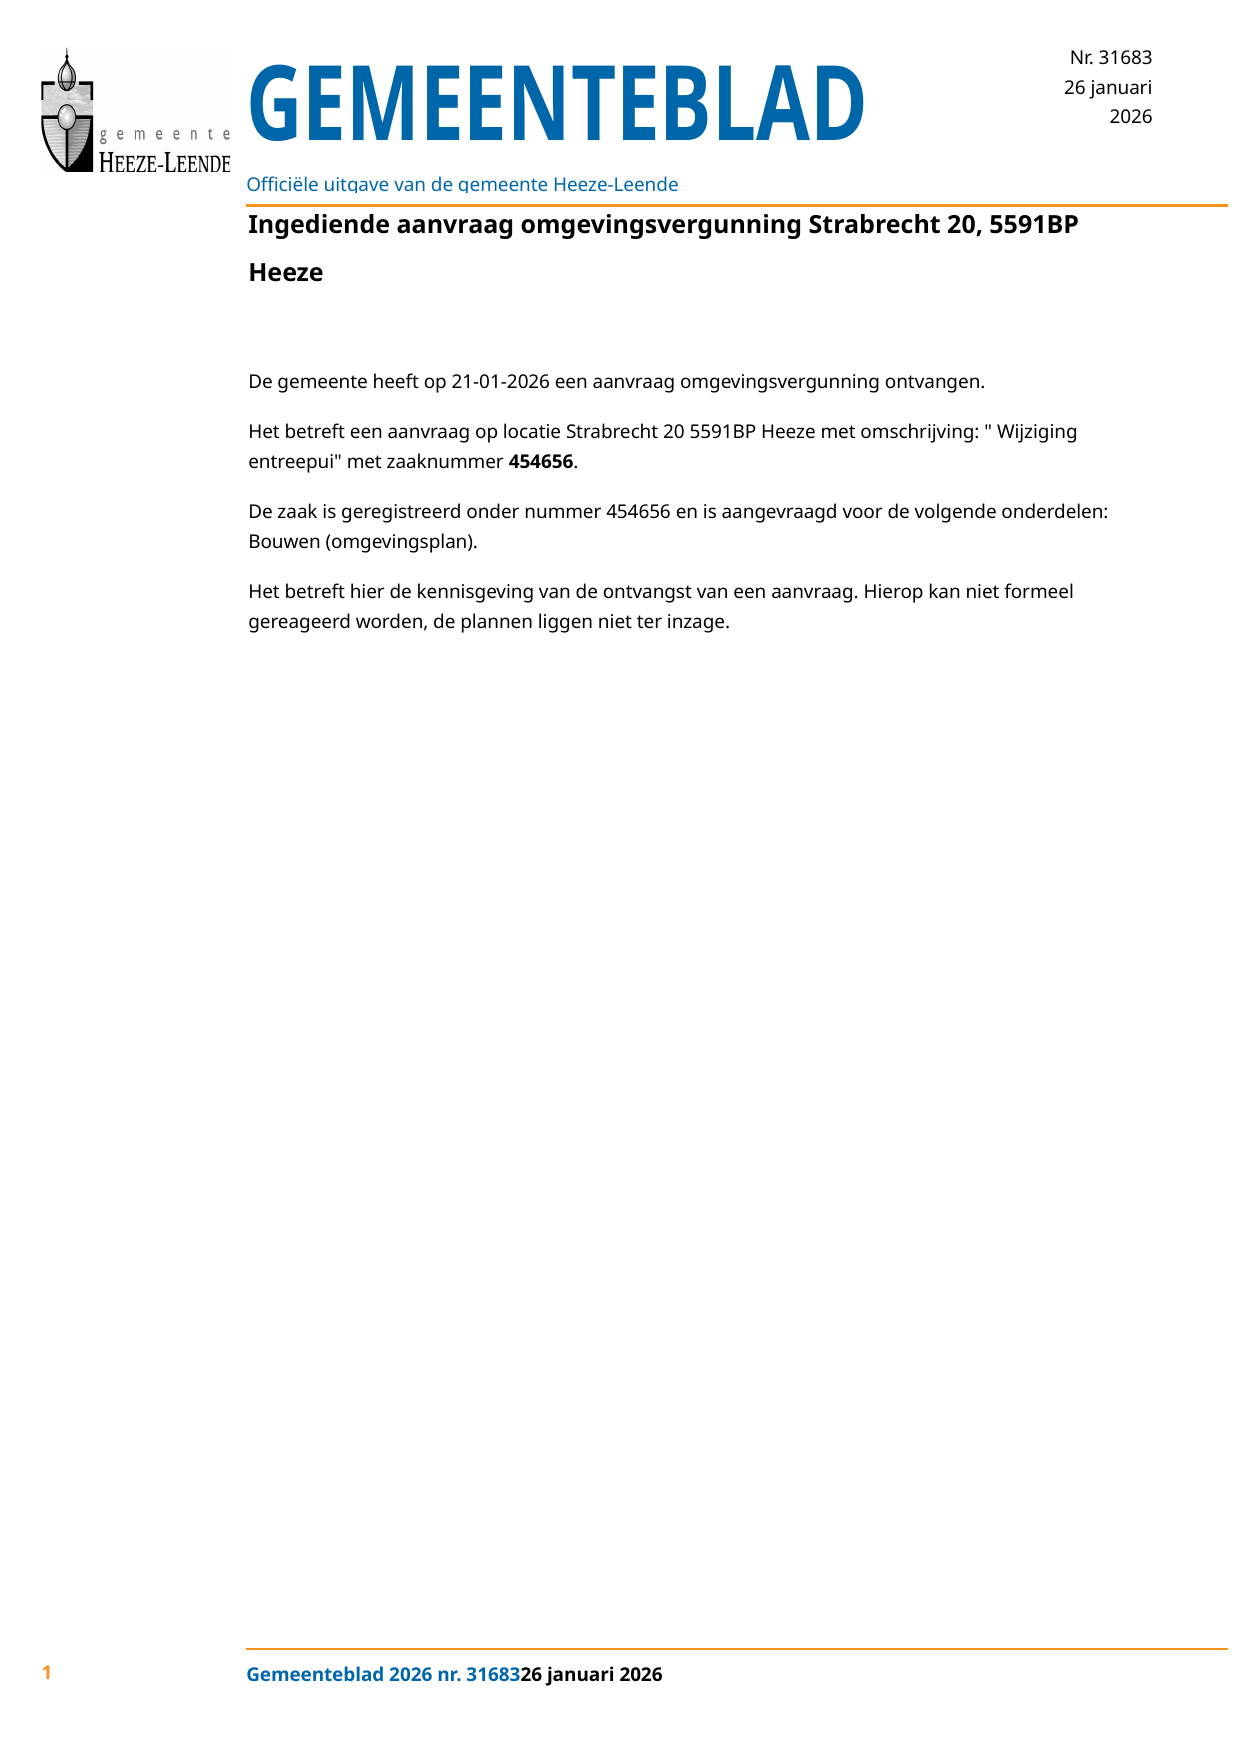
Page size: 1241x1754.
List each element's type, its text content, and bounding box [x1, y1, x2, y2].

text De zaak is geregistreerd onder nummer 454656 en is aangevraagd voor de volgende onderdelen: Bouwen (omgevingsplan). [248, 499, 1152, 554]
text Het betreft hier de kennisgeving van de ontvangst van een aanvraag. Hierop kan niet formeel gereageerd worden, de plannen liggen niet ter inzage. [248, 579, 1152, 634]
text Het betreft een aanvraag op locatie Strabrecht 20 5591BP Heeze met omschrijving: " Wijziging entreepui" met zaaknummer 454656. [248, 419, 1152, 474]
text Ingediende aanvraag omgevingsvergunning Strabrecht 20, 5591BP Heeze [248, 207, 1152, 288]
text De gemeente heeft op 21-01-2026 een aanvraag omgevingsvergunning ontvangen. [248, 368, 1152, 394]
picture [41, 47, 231, 172]
